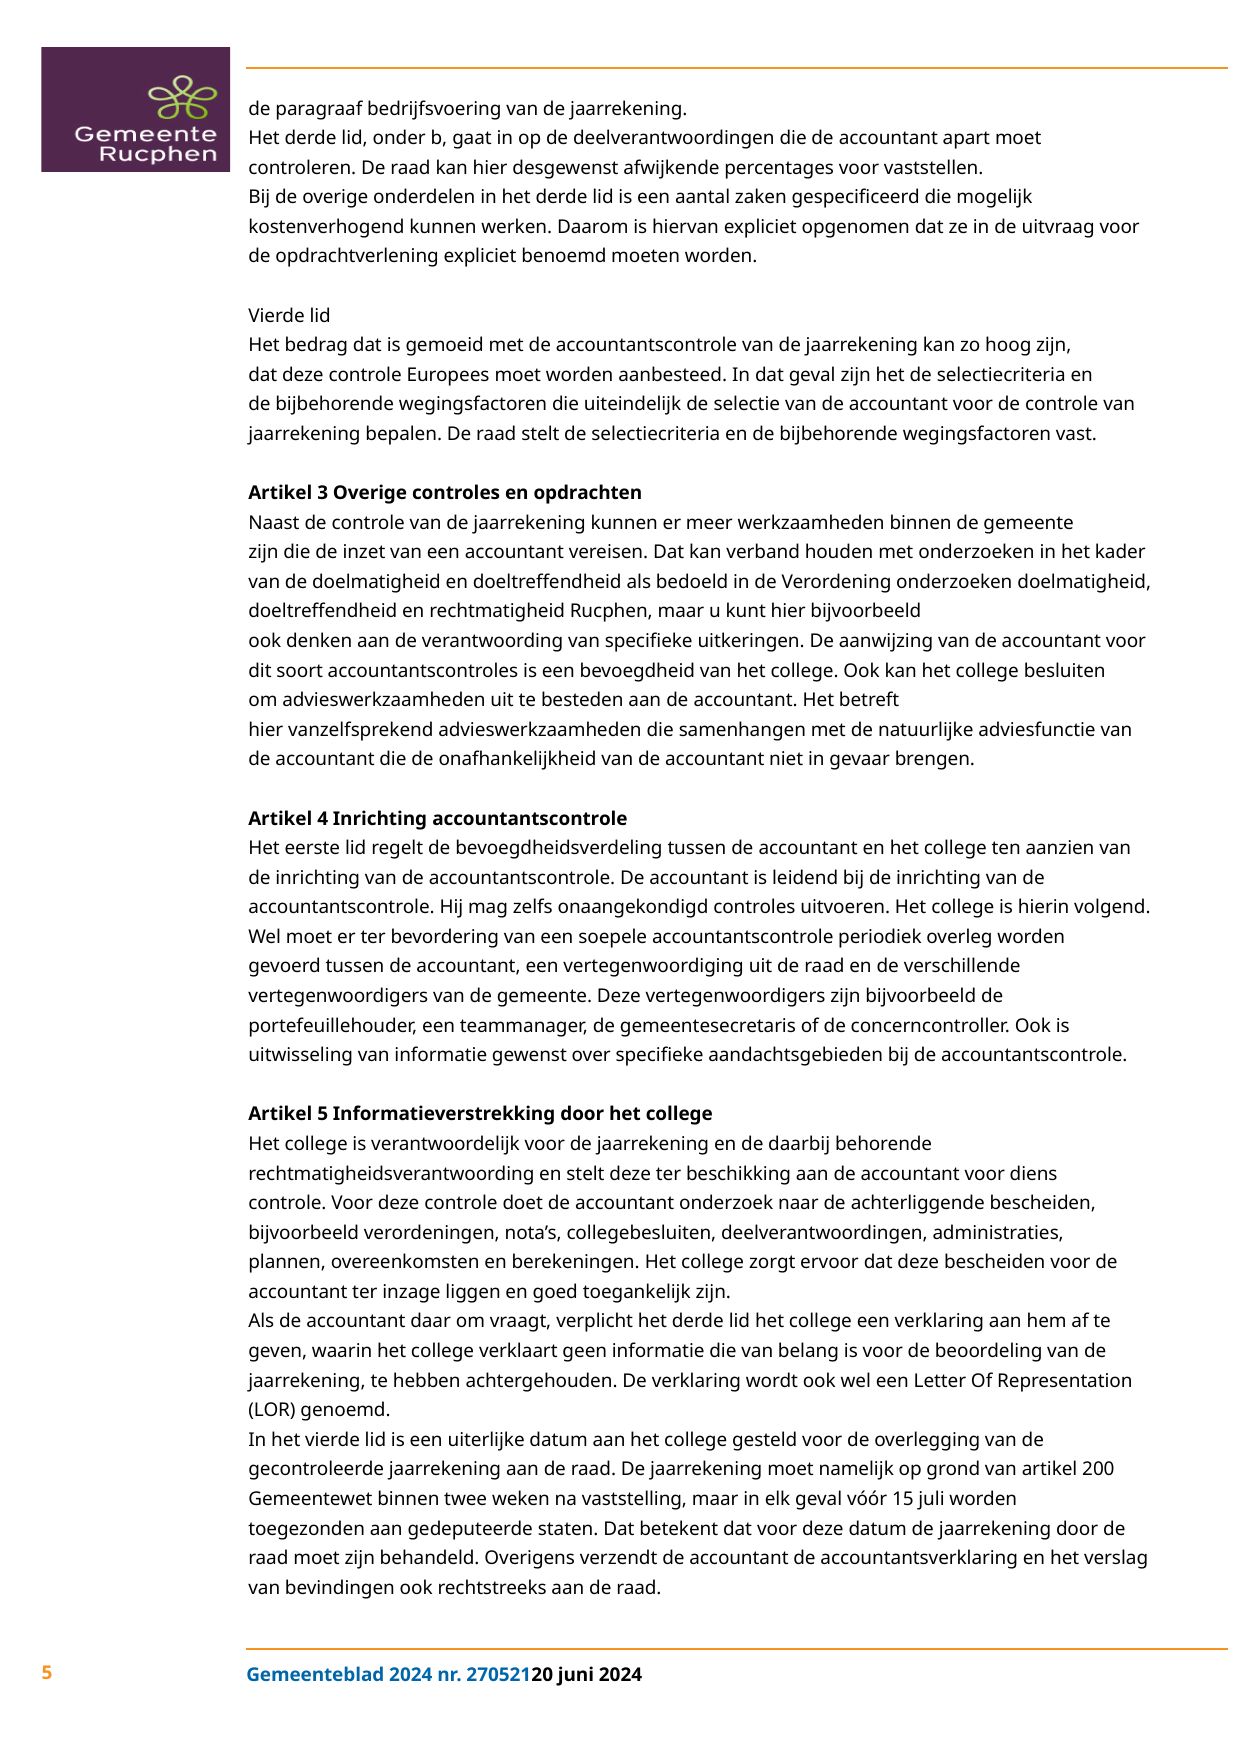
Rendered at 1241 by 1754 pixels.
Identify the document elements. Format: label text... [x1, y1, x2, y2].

text Artikel 5 Informatieverstrekking door het college [248, 1101, 1152, 1126]
text Als de accountant daar om vraagt, verplicht het derde lid het college een verklaring aan hem af te geven, waarin het college verklaart geen informatie die van belang is voor de beoordeling van de jaarrekening, te hebben achtergehouden. De verklaring wordt ook wel een Letter Of Representation (LOR) genoemd. [248, 1308, 1152, 1422]
text Bij de overige onderdelen in het derde lid is een aantal zaken gespecificeerd die mogelijk kostenverhogend kunnen werken. Daarom is hiervan expliciet opgenomen dat ze in de uitvraag voor de opdrachtverlening expliciet benoemd moeten worden. [248, 183, 1152, 268]
text Het derde lid, onder b, gaat in op de deelverantwoordingen die de accountant apart moet controleren. De raad kan hier desgewenst afwijkende percentages voor vaststellen. [248, 124, 1152, 180]
text Vierde lid [248, 302, 1152, 328]
text Artikel 4 Inrichting accountantscontrole [248, 805, 1152, 831]
text Het college is verantwoordelijk voor de jaarrekening en de daarbij behorende rechtmatigheidsverantwoording en stelt deze ter beschikking aan de accountant voor diens controle. Voor deze controle doet de accountant onderzoek naar de achterliggende bescheiden, bijvoorbeeld verordeningen, nota’s, collegebesluiten, deelverantwoordingen, administraties, plannen, overeenkomsten en berekeningen. Het college zorgt ervoor dat deze bescheiden voor de accountant ter inzage liggen en goed toegankelijk zijn. [248, 1130, 1152, 1304]
text Het bedrag dat is gemoeid met de accountantscontrole van de jaarrekening kan zo hoog zijn, dat deze controle Europees moet worden aanbesteed. In dat geval zijn het de selectiecriteria en de bijbehorende wegingsfactoren die uiteindelijk de selectie van de accountant voor de controle van jaarrekening bepalen. De raad stelt de selectiecriteria en de bijbehorende wegingsfactoren vast. [248, 331, 1152, 446]
text Artikel 3 Overige controles en opdrachten [248, 479, 1152, 505]
text In het vierde lid is een uiterlijke datum aan het college gesteld voor de overlegging van de gecontroleerde jaarrekening aan de raad. De jaarrekening moet namelijk op grond van artikel 200 Gemeentewet binnen twee weken na vaststelling, maar in elk geval vóór 15 juli worden toegezonden aan gedeputeerde staten. Dat betekent dat voor deze datum de jaarrekening door de raad moet zijn behandeld. Overigens verzendt de accountant de accountantsverklaring en het verslag van bevindingen ook rechtstreeks aan de raad. [248, 1426, 1152, 1600]
text Het eerste lid regelt de bevoegdheidsverdeling tussen de accountant en het college ten aanzien van de inrichting van de accountantscontrole. De accountant is leidend bij de inrichting van de accountantscontrole. Hij mag zelfs onaangekondigd controles uitvoeren. Het college is hierin volgend. Wel moet er ter bevordering van een soepele accountantscontrole periodiek overleg worden gevoerd tussen de accountant, een vertegenwoordiging uit de raad en de verschillende vertegenwoordigers van de gemeente. Deze vertegenwoordigers zijn bijvoorbeeld de portefeuillehouder, een teammanager, de gemeentesecretaris of de concerncontroller. Ook is uitwisseling van informatie gewenst over specifieke aandachtsgebieden bij de accountantscontrole. [248, 834, 1152, 1067]
text Naast de controle van de jaarrekening kunnen er meer werkzaamheden binnen de gemeente zijn die de inzet van een accountant vereisen. Dat kan verband houden met onderzoeken in het kader van de doelmatigheid en doeltreffendheid als bedoeld in de Verordening onderzoeken doelmatigheid, doeltreffendheid en rechtmatigheid Rucphen, maar u kunt hier bijvoorbeeld [248, 509, 1152, 623]
picture [41, 47, 231, 172]
text ook denken aan de verantwoording van specifieke uitkeringen. De aanwijzing van de accountant voor dit soort accountantscontroles is een bevoegdheid van het college. Ook kan het college besluiten om advieswerkzaamheden uit te besteden aan de accountant. Het betreft hier vanzelfsprekend advieswerkzaamheden die samenhangen met de natuurlijke adviesfunctie van de accountant die de onafhankelijkheid van de accountant niet in gevaar brengen. [248, 627, 1152, 771]
text de paragraaf bedrijfsvoering van de jaarrekening. [248, 95, 1152, 121]
